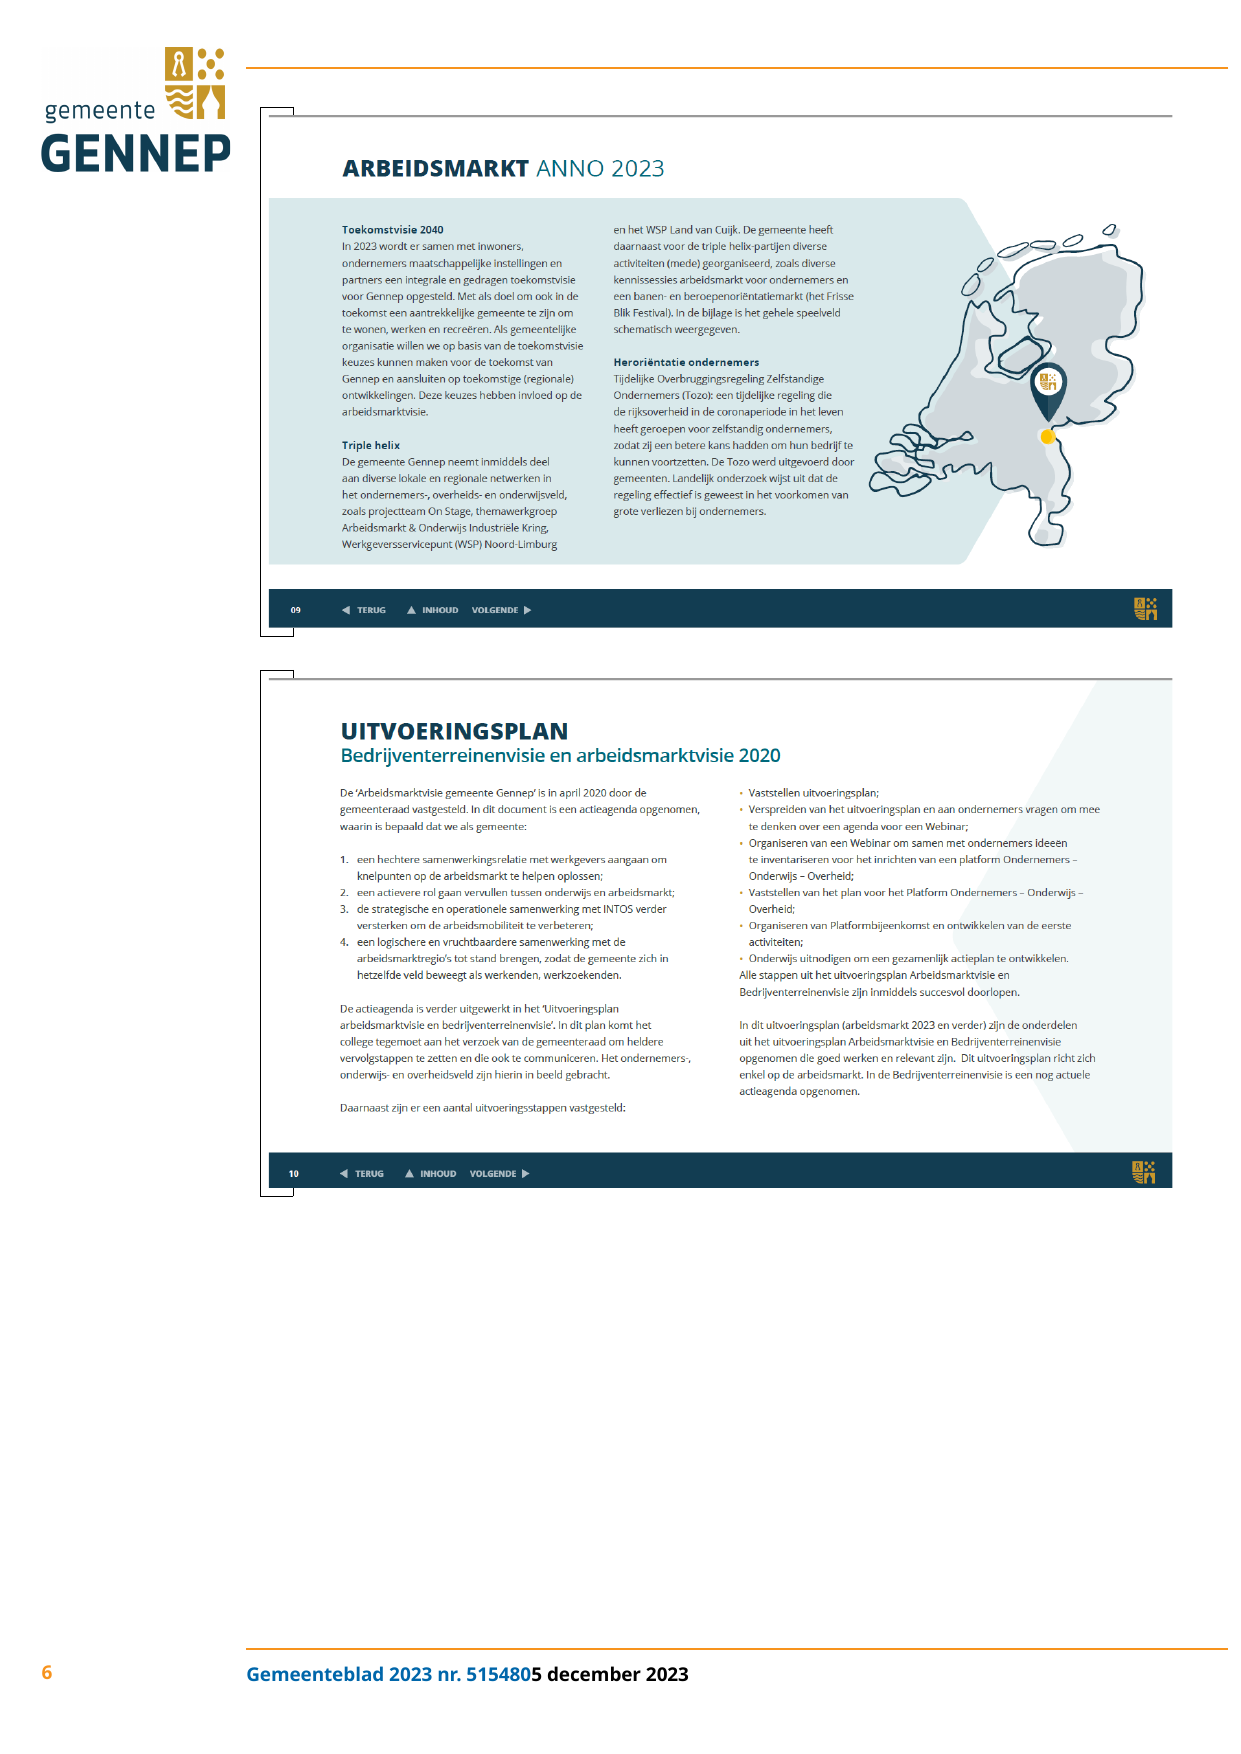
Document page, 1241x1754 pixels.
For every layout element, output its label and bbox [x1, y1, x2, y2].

picture [268, 678, 1173, 1188]
picture [41, 47, 231, 172]
picture [268, 115, 1173, 628]
